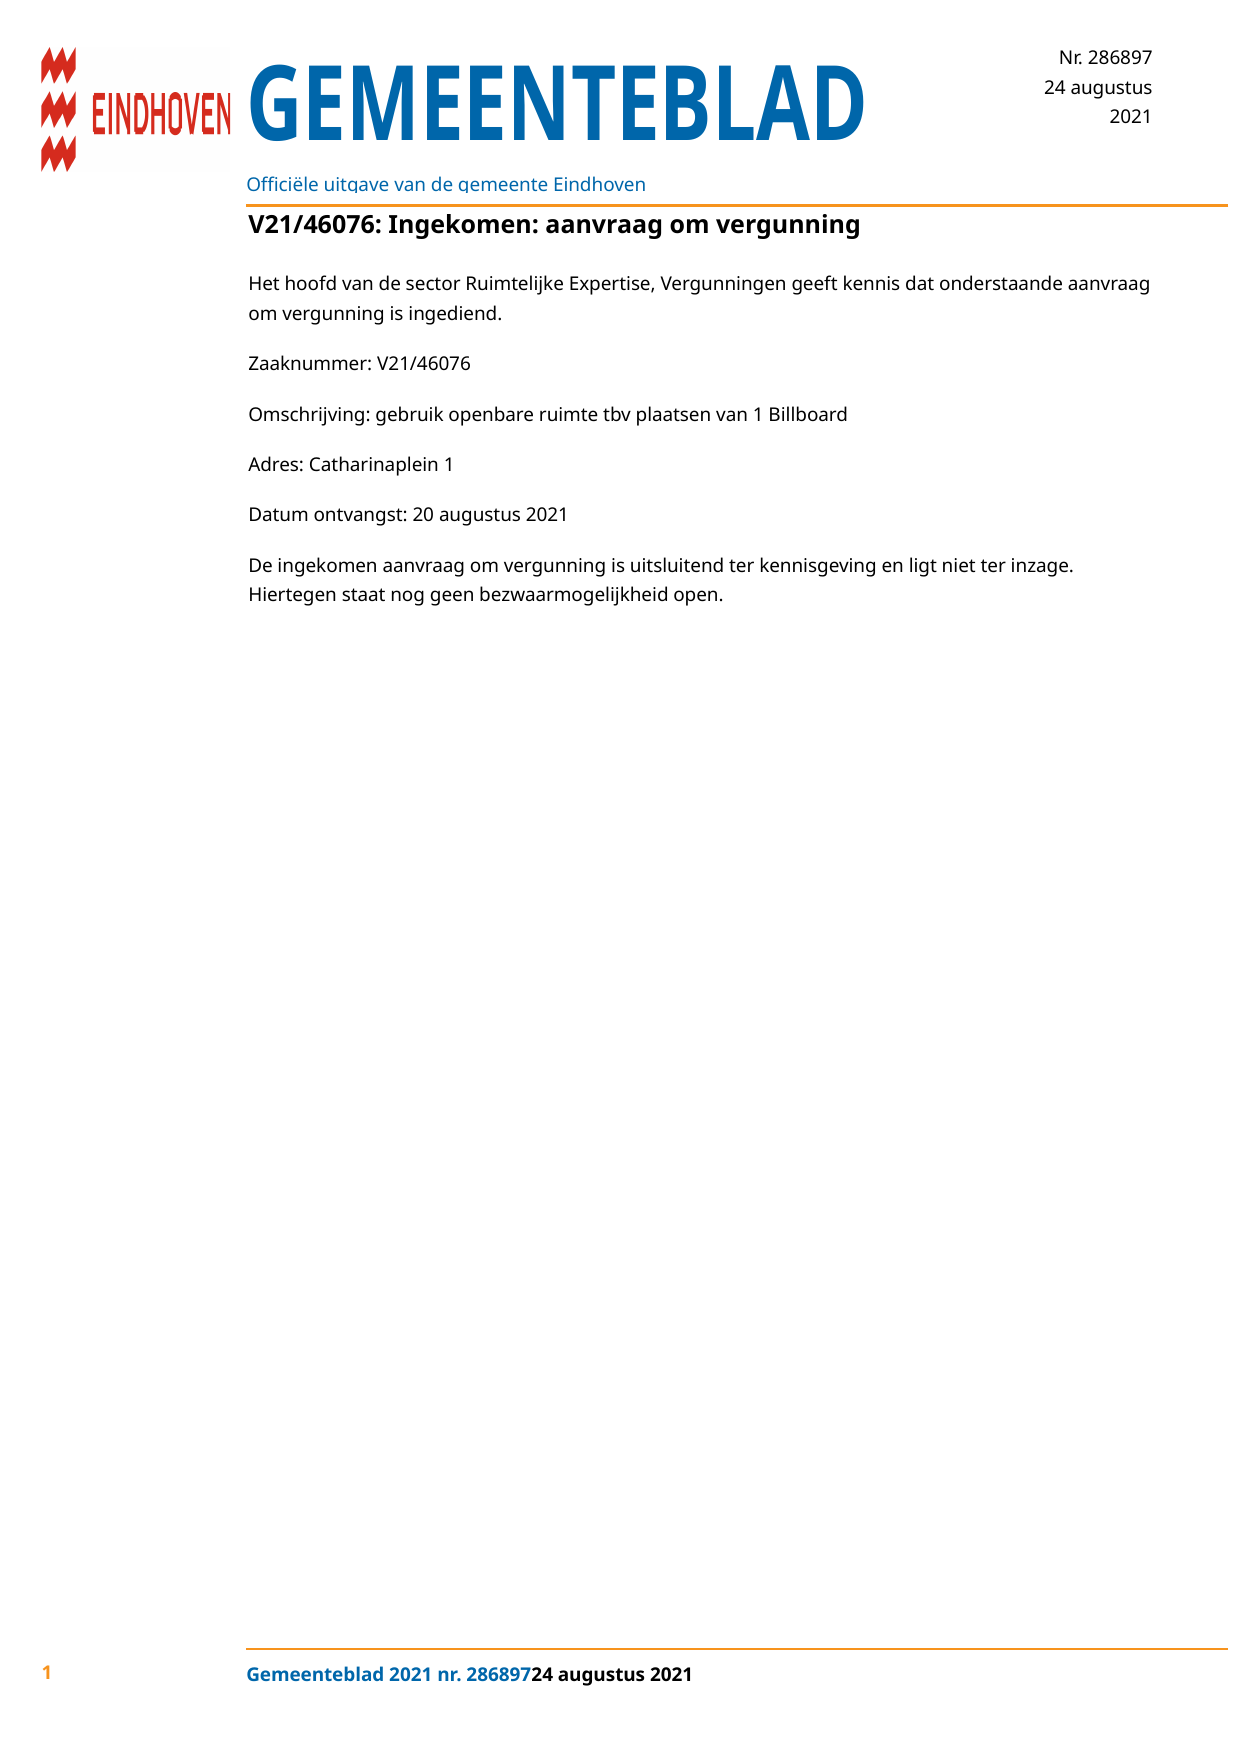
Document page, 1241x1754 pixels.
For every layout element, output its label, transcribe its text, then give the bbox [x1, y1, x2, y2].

text Omschrijving: gebruik openbare ruimte tbv plaatsen van 1 Billboard [248, 401, 1152, 426]
picture [41, 47, 231, 172]
text De ingekomen aanvraag om vergunning is uitsluitend ter kennisgeving en ligt niet ter inzage. Hiertegen staat nog geen bezwaarmogelijkheid open. [248, 552, 1152, 607]
text Adres: Catharinaplein 1 [248, 451, 1152, 477]
text Zaaknummer: V21/46076 [248, 350, 1152, 376]
text V21/46076: Ingekomen: aanvraag om vergunning [248, 207, 1152, 241]
text Het hoofd van de sector Ruimtelijke Expertise, Vergunningen geeft kennis dat onderstaande aanvraag om vergunning is ingediend. [248, 270, 1152, 326]
text Datum ontvangst: 20 augustus 2021 [248, 502, 1152, 527]
